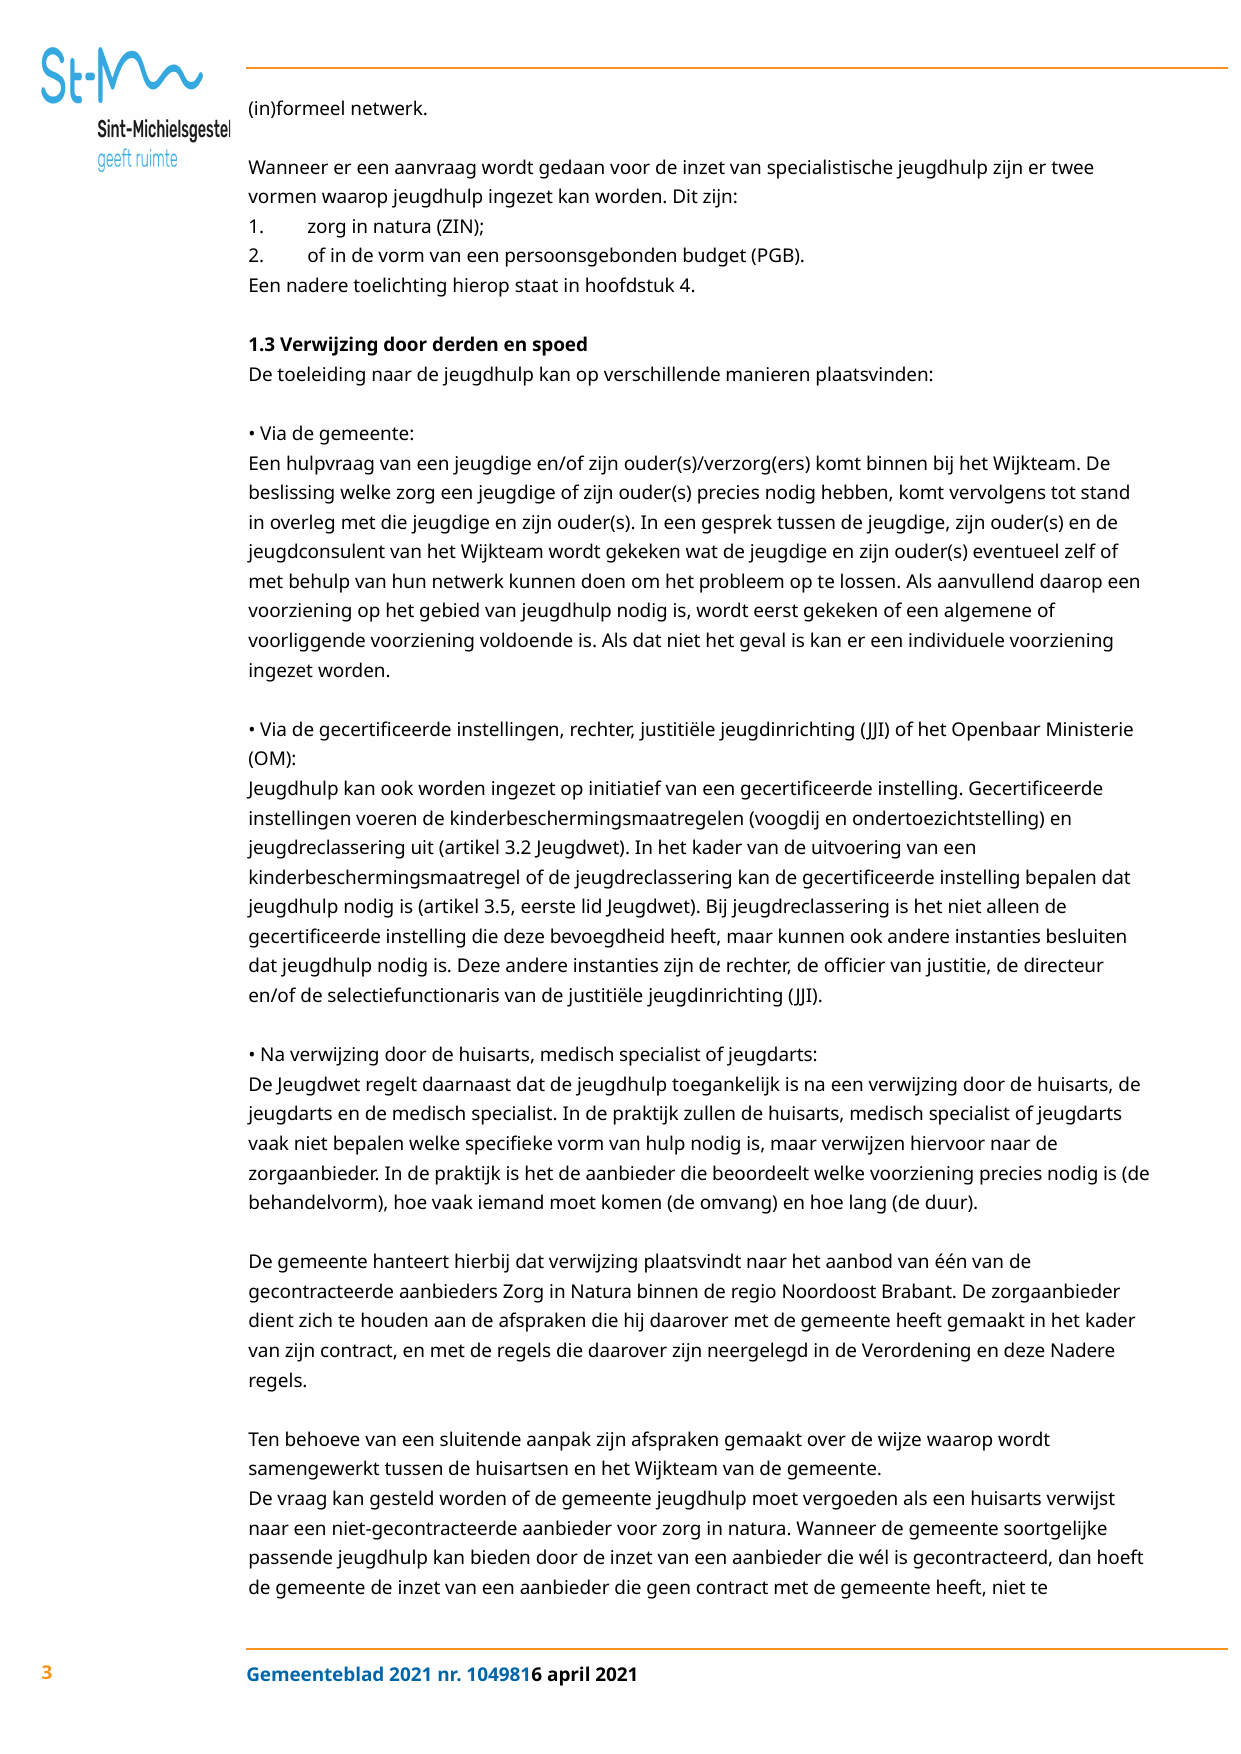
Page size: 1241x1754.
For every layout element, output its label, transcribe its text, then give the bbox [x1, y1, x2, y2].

text Een nadere toelichting hierop staat in hoofdstuk 4. [248, 272, 1152, 298]
text • Na verwijzing door de huisarts, medisch specialist of jeugdarts: [248, 1041, 1152, 1067]
text 1.3 Verwijzing door derden en spoed [248, 331, 1152, 357]
text (in)formeel netwerk. [248, 95, 1152, 121]
text De Jeugdwet regelt daarnaast dat de jeugdhulp toegankelijk is na een verwijzing door de huisarts, de jeugdarts en de medisch specialist. In de praktijk zullen de huisarts, medisch specialist of jeugdarts vaak niet bepalen welke specifieke vorm van hulp nodig is, maar verwijzen hiervoor naar de zorgaanbieder. In de praktijk is het de aanbieder die beoordeelt welke voorziening precies nodig is (de behandelvorm), hoe vaak iemand moet komen (de omvang) en hoe lang (de duur). [248, 1071, 1152, 1215]
text • Via de gemeente: [248, 420, 1152, 446]
text Wanneer er een aanvraag wordt gedaan voor de inzet van specialistische jeugdhulp zijn er twee vormen waarop jeugdhulp ingezet kan worden. Dit zijn: [248, 154, 1152, 209]
text Jeugdhulp kan ook worden ingezet op initiatief van een gecertificeerde instelling. Gecertificeerde instellingen voeren de kinderbeschermingsmaatregelen (voogdij en ondertoezichtstelling) en jeugdreclassering uit (artikel 3.2 Jeugdwet). In het kader van de uitvoering van een kinderbeschermingsmaatregel of de jeugdreclassering kan de gecertificeerde instelling bepalen dat jeugdhulp nodig is (artikel 3.5, eerste lid Jeugdwet). Bij jeugdreclassering is het niet alleen de gecertificeerde instelling die deze bevoegdheid heeft, maar kunnen ook andere instanties besluiten dat jeugdhulp nodig is. Deze andere instanties zijn de rechter, de officier van justitie, de directeur en/of de selectiefunctionaris van de justitiële jeugdinrichting (JJI). [248, 775, 1152, 1008]
text Ten behoeve van een sluitende aanpak zijn afspraken gemaakt over de wijze waarop wordt samengewerkt tussen de huisartsen en het Wijkteam van de gemeente. [248, 1426, 1152, 1481]
text De gemeente hanteert hierbij dat verwijzing plaatsvindt naar het aanbod van één van de gecontracteerde aanbieders Zorg in Natura binnen de regio Noordoost Brabant. De zorgaanbieder dient zich te houden aan de afspraken die hij daarover met de gemeente heeft gemaakt in het kader van zijn contract, en met de regels die daarover zijn neergelegd in de Verordening en deze Nadere regels. [248, 1248, 1152, 1393]
text Een hulpvraag van een jeugdige en/of zijn ouder(s)/verzorg(ers) komt binnen bij het Wijkteam. De beslissing welke zorg een jeugdige of zijn ouder(s) precies nodig hebben, komt vervolgens tot stand in overleg met die jeugdige en zijn ouder(s). In een gesprek tussen de jeugdige, zijn ouder(s) en de jeugdconsulent van het Wijkteam wordt gekeken wat de jeugdige en zijn ouder(s) eventueel zelf of met behulp van hun netwerk kunnen doen om het probleem op te lossen. Als aanvullend daarop een voorziening op het gebied van jeugdhulp nodig is, wordt eerst gekeken of een algemene of voorliggende voorziening voldoende is. Als dat niet het geval is kan er een individuele voorziening ingezet worden. [248, 450, 1152, 683]
text De toeleiding naar de jeugdhulp kan op verschillende manieren plaatsvinden: [248, 361, 1152, 387]
text De vraag kan gesteld worden of de gemeente jeugdhulp moet vergoeden als een huisarts verwijst naar een niet-gecontracteerde aanbieder voor zorg in natura. Wanneer de gemeente soortgelijke passende jeugdhulp kan bieden door de inzet van een aanbieder die wél is gecontracteerd, dan hoeft de gemeente de inzet van een aanbieder die geen contract met de gemeente heeft, niet te [248, 1485, 1152, 1600]
list zorg in natura (ZIN); [248, 213, 1152, 239]
picture [41, 47, 231, 172]
list of in de vorm van een persoonsgebonden budget (PGB). [248, 243, 1152, 268]
text • Via de gecertificeerde instellingen, rechter, justitiële jeugdinrichting (JJI) of het Openbaar Ministerie (OM): [248, 716, 1152, 771]
